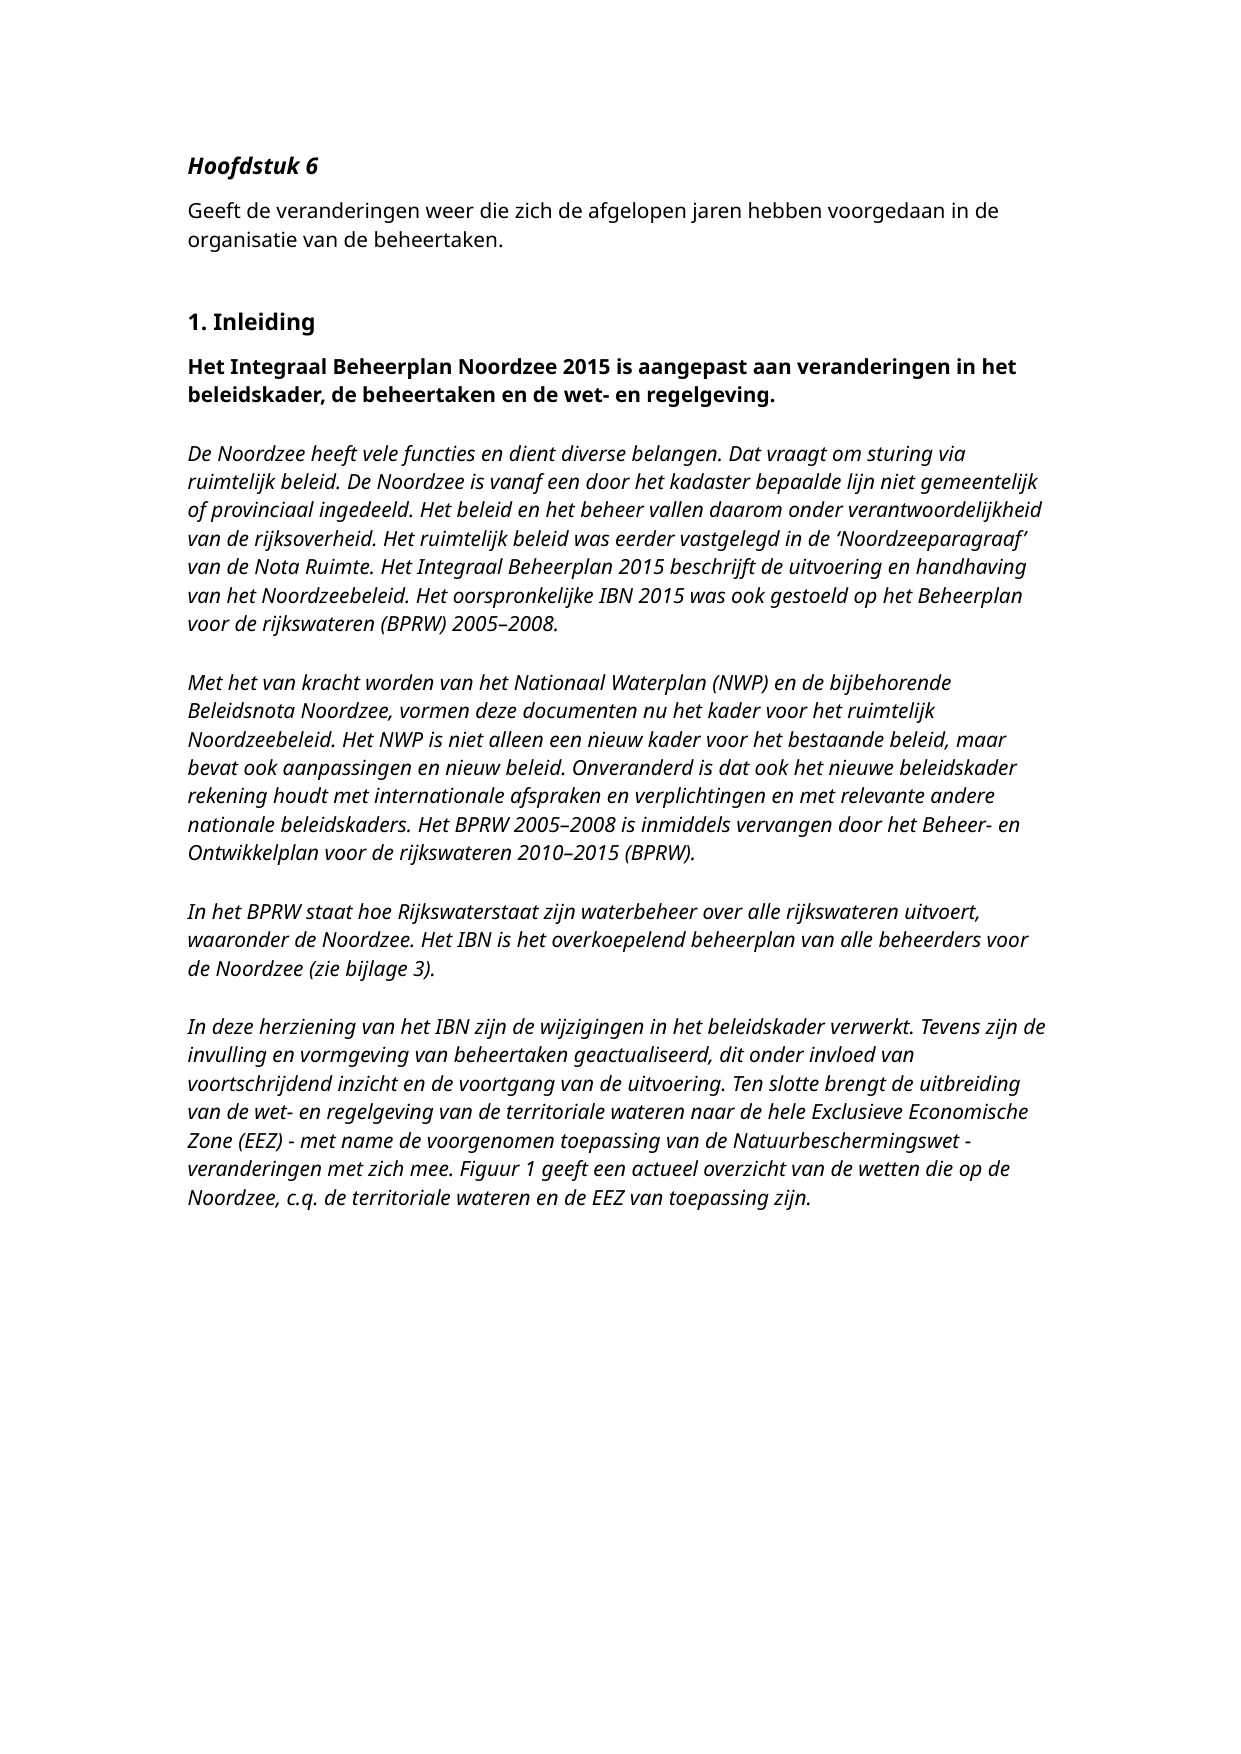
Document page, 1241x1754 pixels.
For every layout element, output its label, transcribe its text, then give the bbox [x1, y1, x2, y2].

subtitle 1. Inleiding [187, 306, 1053, 337]
text Geeft de veranderingen weer die zich de afgelopen jaren hebben voorgedaan in de organisatie van de beheertaken. [187, 196, 1053, 253]
text In het BPRW staat hoe Rijkswaterstaat zijn waterbeheer over alle rijkswateren uitvoert, waaronder de Noordzee. Het IBN is het overkoepelend beheerplan van alle beheerders voor de Noordzee (zie bijlage 3). [187, 897, 1053, 982]
text De Noordzee heeft vele functies en dient diverse belangen. Dat vraagt om sturing via ruimtelijk beleid. De Noordzee is vanaf een door het kadaster bepaalde lijn niet gemeentelijk of provinciaal ingedeeld. Het beleid en het beheer vallen daarom onder verantwoordelijkheid van de rijksoverheid. Het ruimtelijk beleid was eerder vastgelegd in de ‘Noordzeeparagraaf’ van de Nota Ruimte. Het Integraal Beheerplan 2015 beschrijft de uitvoering en handhaving van het Noordzeebeleid. Het oorspronkelijke IBN 2015 was ook gestoeld op het Beheerplan voor de rijkswateren (BPRW) 2005–2008. [187, 439, 1053, 638]
text In deze herziening van het IBN zijn de wijzigingen in het beleidskader verwerkt. Tevens zijn de invulling en vormgeving van beheertaken geactualiseerd, dit onder invloed van voortschrijdend inzicht en de voortgang van de uitvoering. Ten slotte brengt de uitbreiding van de wet- en regelgeving van de territoriale wateren naar de hele Exclusieve Economische Zone (EEZ) - met name de voorgenomen toepassing van de Natuurbeschermingswet - veranderingen met zich mee. Figuur 1 geeft een actueel overzicht van de wetten die op de Noordzee, c.q. de territoriale wateren en de EEZ van toepassing zijn. [187, 1012, 1053, 1211]
subtitle Hoofdstuk 6 [187, 150, 1053, 181]
text Met het van kracht worden van het Nationaal Waterplan (NWP) en de bijbehorende Beleidsnota Noordzee, vormen deze documenten nu het kader voor het ruimtelijk Noordzeebeleid. Het NWP is niet alleen een nieuw kader voor het bestaande beleid, maar bevat ook aanpassingen en nieuw beleid. Onveranderd is dat ook het nieuwe beleidskader rekening houdt met internationale afspraken en verplichtingen en met relevante andere nationale beleidskaders. Het BPRW 2005–2008 is inmiddels vervangen door het Beheer- en Ontwikkelplan voor de rijkswateren 2010–2015 (BPRW). [187, 668, 1053, 867]
text Het Integraal Beheerplan Noordzee 2015 is aangepast aan veranderingen in het beleidskader, de beheertaken en de wet- en regelgeving. [187, 352, 1053, 409]
